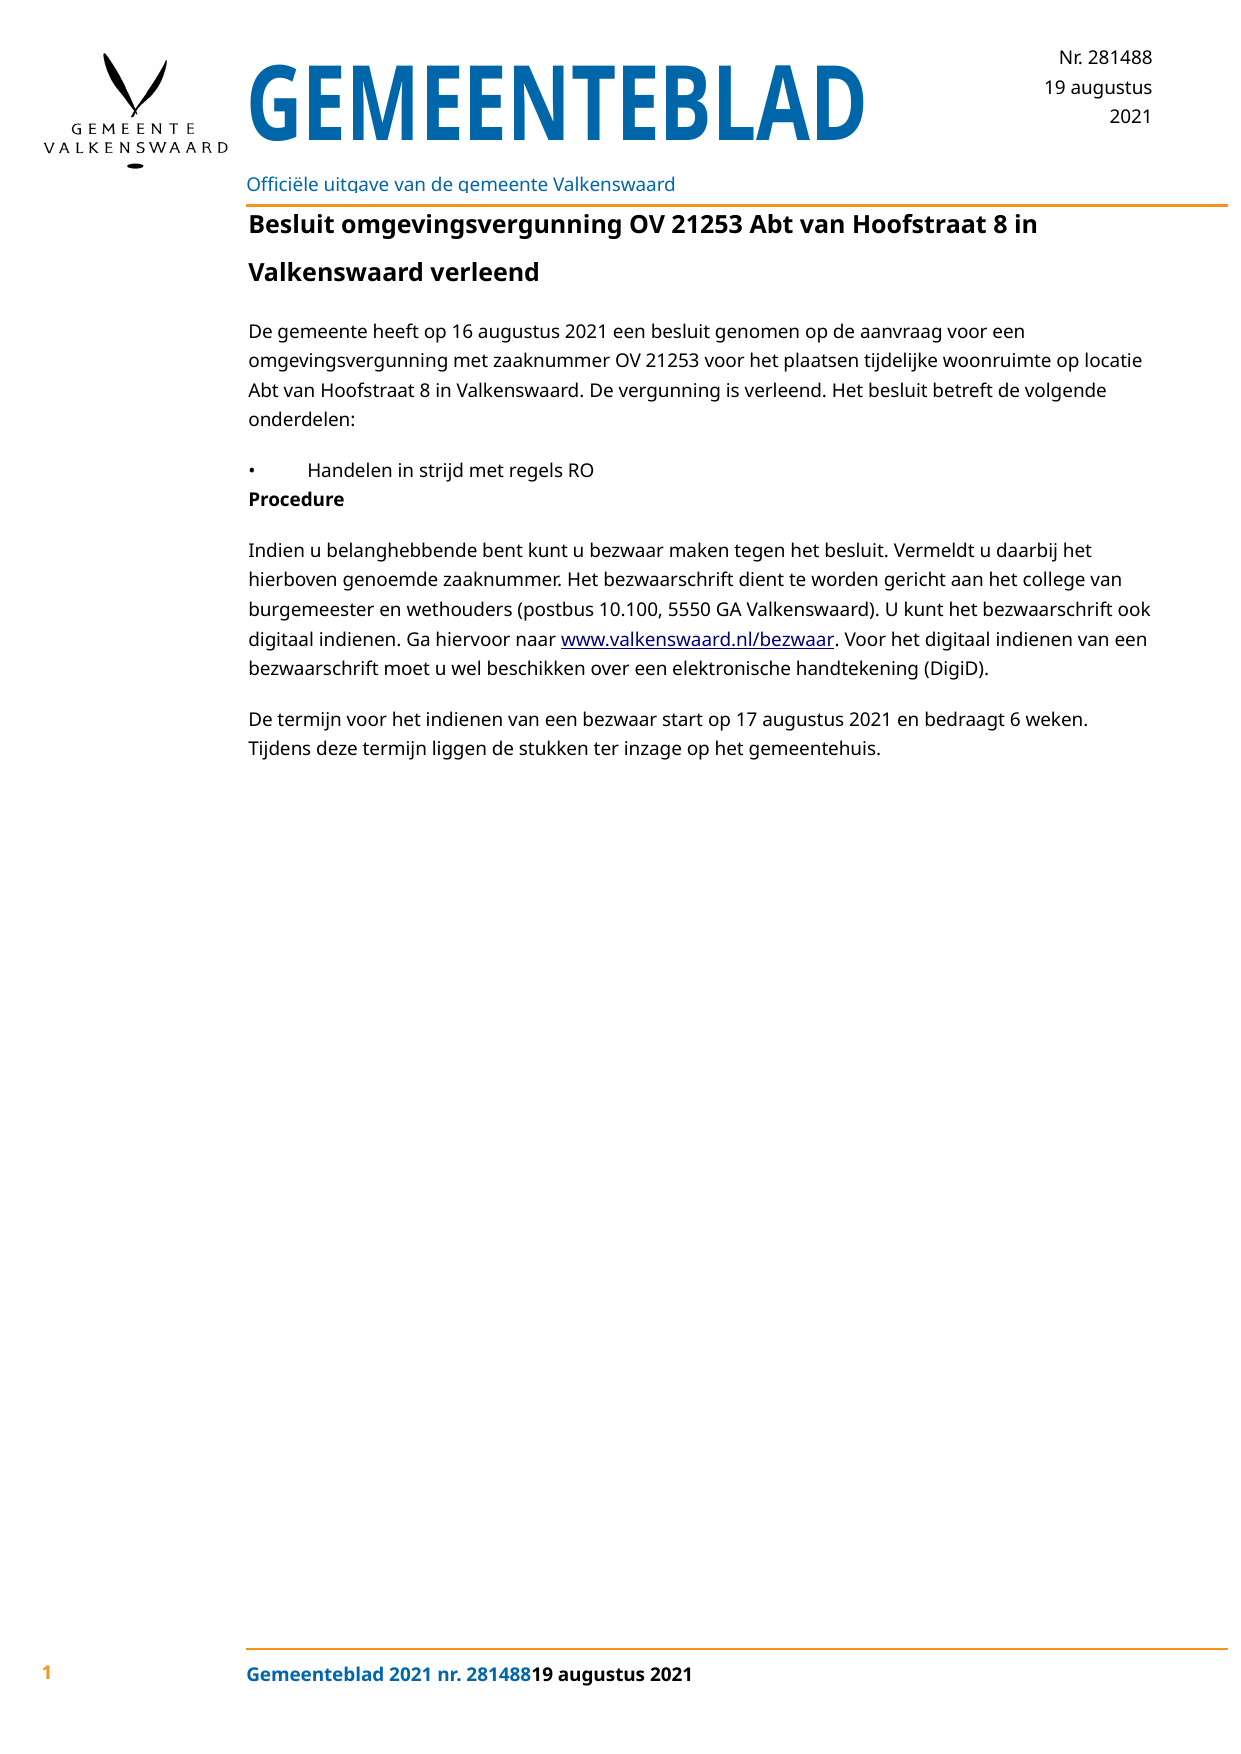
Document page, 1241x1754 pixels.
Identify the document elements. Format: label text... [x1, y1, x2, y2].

picture [41, 47, 231, 172]
text De gemeente heeft op 16 augustus 2021 een besluit genomen op de aanvraag voor een omgevingsvergunning met zaaknummer OV 21253 voor het plaatsen tijdelijke woonruimte op locatie Abt van Hoofstraat 8 in Valkenswaard. De vergunning is verleend. Het besluit betreft de volgende onderdelen: [248, 318, 1152, 432]
list Handelen in strijd met regels RO [248, 457, 1152, 483]
text De termijn voor het indienen van een bezwaar start op 17 augustus 2021 en bedraagt 6 weken. Tijdens deze termijn liggen de stukken ter inzage op het gemeentehuis. [248, 706, 1152, 761]
text Besluit omgevingsvergunning OV 21253 Abt van Hoofstraat 8 in Valkenswaard verleend [248, 207, 1152, 288]
text Procedure [248, 487, 1152, 512]
text Indien u belanghebbende bent kunt u bezwaar maken tegen het besluit. Vermeldt u daarbij het hierboven genoemde zaaknummer. Het bezwaarschrift dient te worden gericht aan het college van burgemeester en wethouders (postbus 10.100, 5550 GA Valkenswaard). U kunt het bezwaarschrift ook digitaal indienen. Ga hiervoor naar www.valkenswaard.nl/bezwaar. Voor het digitaal indienen van een bezwaarschrift moet u wel beschikken over een elektronische handtekening (DigiD). [248, 537, 1152, 681]
